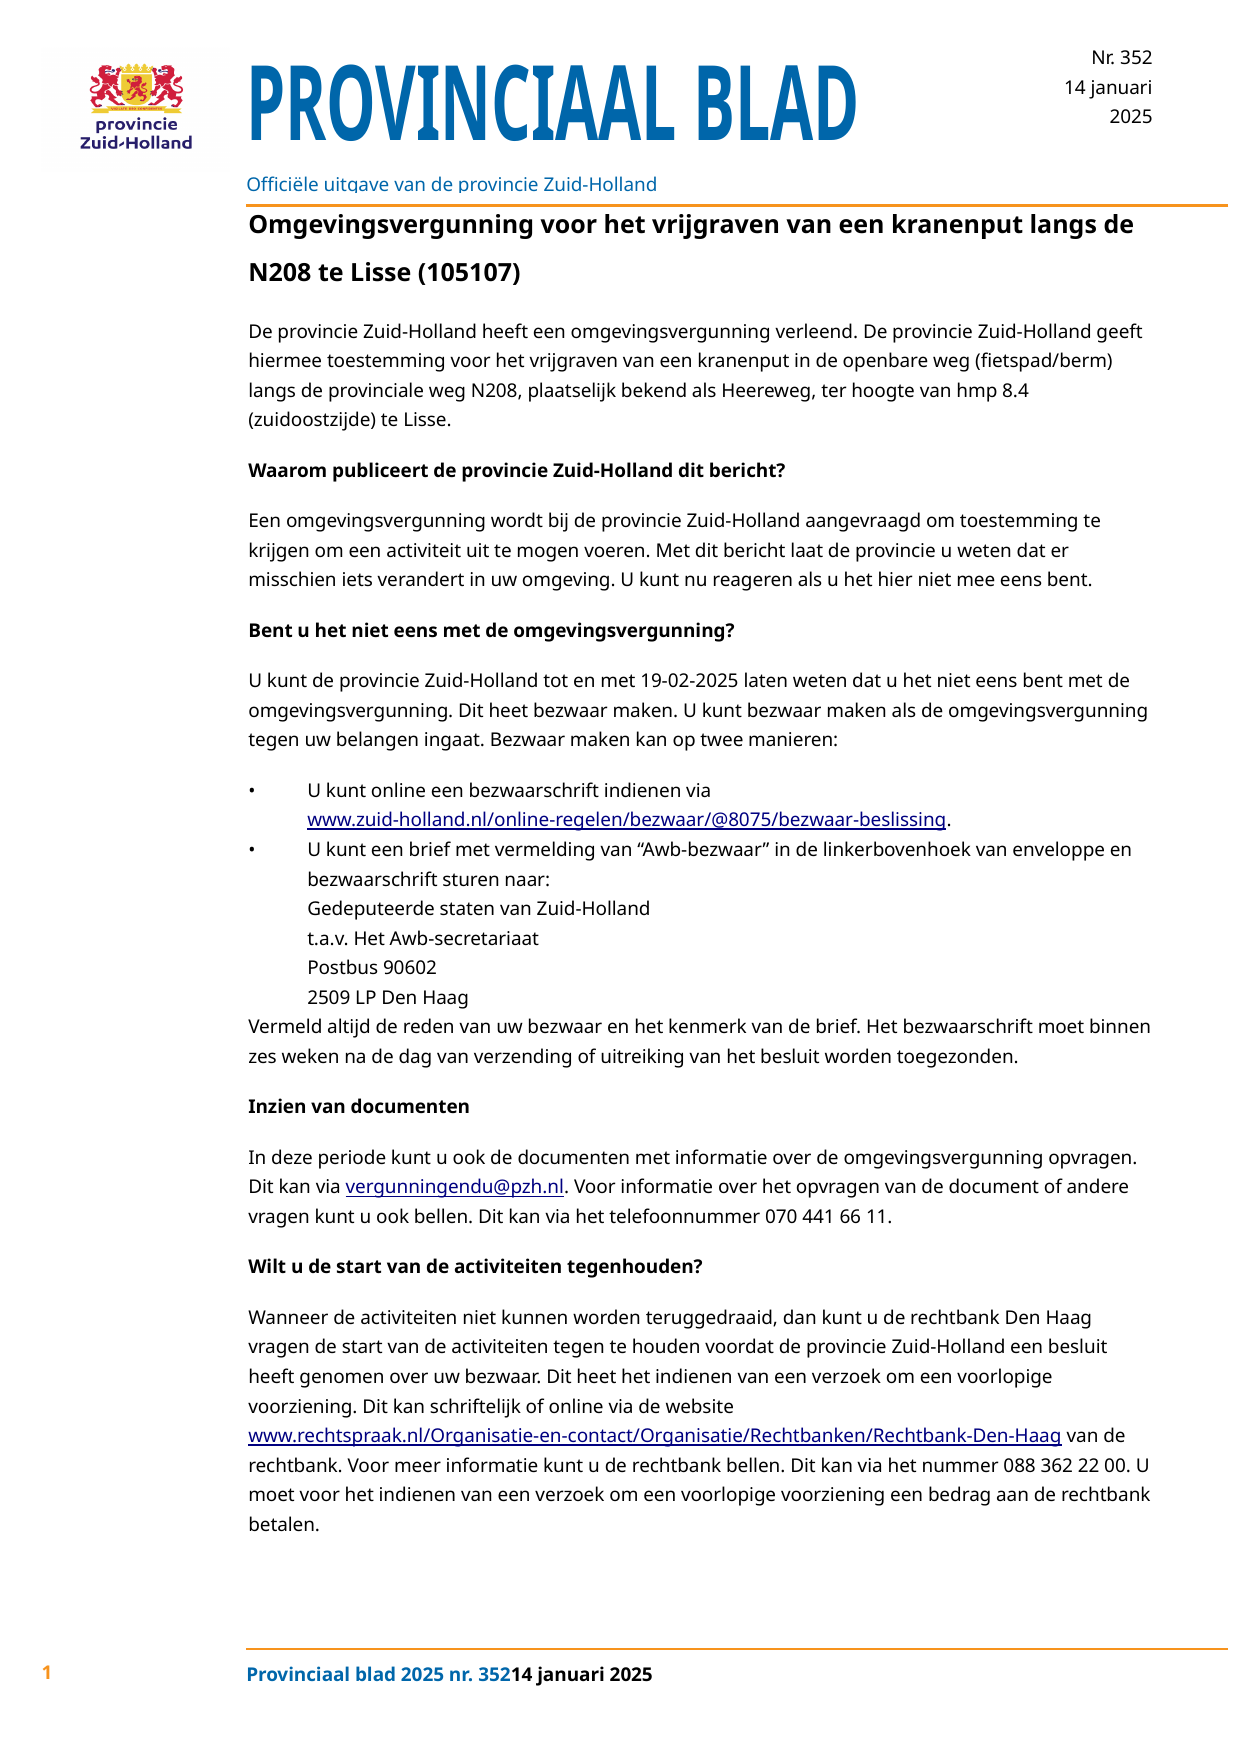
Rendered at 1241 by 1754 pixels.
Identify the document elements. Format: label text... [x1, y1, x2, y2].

list 2509 LP Den Haag [248, 984, 1152, 1010]
text U kunt de provincie Zuid-Holland tot en met 19-02-2025 laten weten dat u het niet eens bent met de omgevingsvergunning. Dit heet bezwaar maken. U kunt bezwaar maken als de omgevingsvergunning tegen uw belangen ingaat. Bezwaar maken kan op twee manieren: [248, 667, 1152, 752]
list U kunt online een bezwaarschrift indienen via www.zuid-holland.nl/online-regelen/bezwaar/@8075/bezwaar-beslissing. [248, 777, 1152, 832]
text Wilt u de start van de activiteiten tegenhouden? [248, 1254, 1152, 1279]
picture [41, 47, 231, 172]
list Postbus 90602 [248, 954, 1152, 980]
list Gedeputeerde staten van Zuid-Holland [248, 895, 1152, 921]
text De provincie Zuid-Holland heeft een omgevingsvergunning verleend. De provincie Zuid-Holland geeft hiermee toestemming voor het vrijgraven van een kranenput in de openbare weg (fietspad/berm) langs de provinciale weg N208, plaatselijk bekend als Heereweg, ter hoogte van hmp 8.4 (zuidoostzijde) te Lisse. [248, 318, 1152, 432]
list t.a.v. Het Awb-secretariaat [248, 925, 1152, 951]
text Een omgevingsvergunning wordt bij de provincie Zuid-Holland aangevraagd om toestemming te krijgen om een activiteit uit te mogen voeren. Met dit bericht laat de provincie u weten dat er misschien iets verandert in uw omgeving. U kunt nu reageren als u het hier niet mee eens bent. [248, 507, 1152, 592]
text Waarom publiceert de provincie Zuid-Holland dit bericht? [248, 457, 1152, 483]
text Omgevingsvergunning voor het vrijgraven van een kranenput langs de N208 te Lisse (105107) [248, 207, 1152, 288]
list U kunt een brief met vermelding van “Awb-bezwaar” in de linkerbovenhoek van enveloppe en bezwaarschrift sturen naar: [248, 836, 1152, 892]
text Vermeld altijd de reden van uw bezwaar en het kenmerk van de brief. Het bezwaarschrift moet binnen zes weken na de dag van verzending of uitreiking van het besluit worden toegezonden. [248, 1014, 1152, 1069]
text In deze periode kunt u ook de documenten met informatie over de omgevingsvergunning opvragen. Dit kan via vergunningendu@pzh.nl. Voor informatie over het opvragen van de document of andere vragen kunt u ook bellen. Dit kan via het telefoonnummer 070 441 66 11. [248, 1144, 1152, 1229]
text Wanneer de activiteiten niet kunnen worden teruggedraaid, dan kunt u de rechtbank Den Haag vragen de start van de activiteiten tegen te houden voordat de provincie Zuid-Holland een besluit heeft genomen over uw bezwaar. Dit heet het indienen van een verzoek om een voorlopige voorziening. Dit kan schriftelijk of online via de website www.rechtspraak.nl/Organisatie-en-contact/Organisatie/Rechtbanken/Rechtbank-Den-Haag van de rechtbank. Voor meer informatie kunt u de rechtbank bellen. Dit kan via het nummer 088 362 22 00. U moet voor het indienen van een verzoek om een voorlopige voorziening een bedrag aan de rechtbank betalen. [248, 1304, 1152, 1537]
text Bent u het niet eens met de omgevingsvergunning? [248, 617, 1152, 643]
text Inzien van documenten [248, 1094, 1152, 1119]
